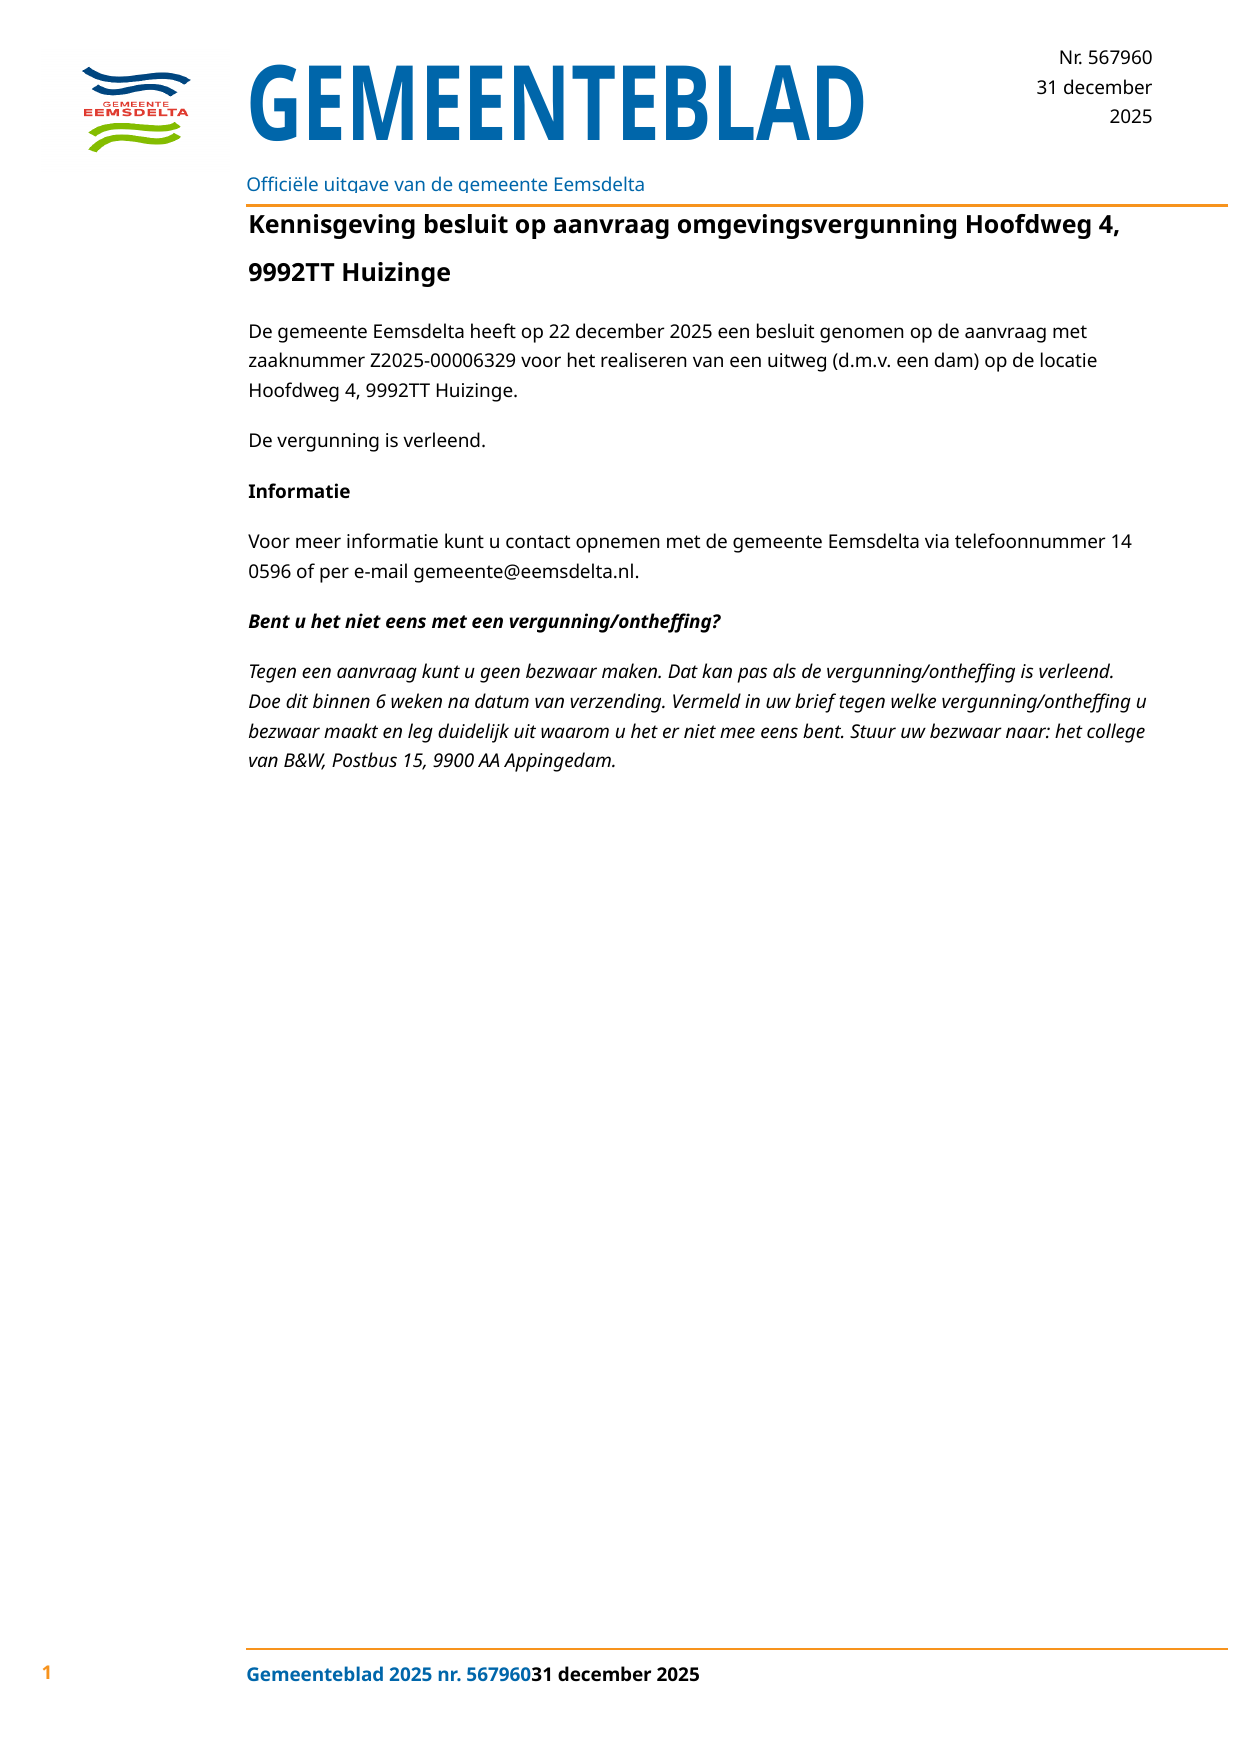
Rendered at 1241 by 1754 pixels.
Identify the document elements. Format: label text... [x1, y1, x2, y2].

text De gemeente Eemsdelta heeft op 22 december 2025 een besluit genomen op de aanvraag met zaaknummer Z2025-00006329 voor het realiseren van een uitweg (d.m.v. een dam) op de locatie Hoofdweg 4, 9992TT Huizinge. [248, 318, 1152, 403]
text De vergunning is verleend. [248, 427, 1152, 453]
text Informatie [248, 478, 1152, 504]
picture [41, 47, 231, 172]
text Kennisgeving besluit op aanvraag omgevingsvergunning Hoofdweg 4, 9992TT Huizinge [248, 207, 1152, 288]
text Tegen een aanvraag kunt u geen bezwaar maken. Dat kan pas als de vergunning/ontheffing is verleend. Doe dit binnen 6 weken na datum van verzending. Vermeld in uw brief tegen welke vergunning/ontheffing u bezwaar maakt en leg duidelijk uit waarom u het er niet mee eens bent. Stuur uw bezwaar naar: het college van B&W, Postbus 15, 9900 AA Appingedam. [248, 659, 1152, 773]
text Bent u het niet eens met een vergunning/ontheffing? [248, 608, 1152, 634]
text Voor meer informatie kunt u contact opnemen met de gemeente Eemsdelta via telefoonnummer 14 0596 of per e-mail gemeente@eemsdelta.nl. [248, 528, 1152, 584]
